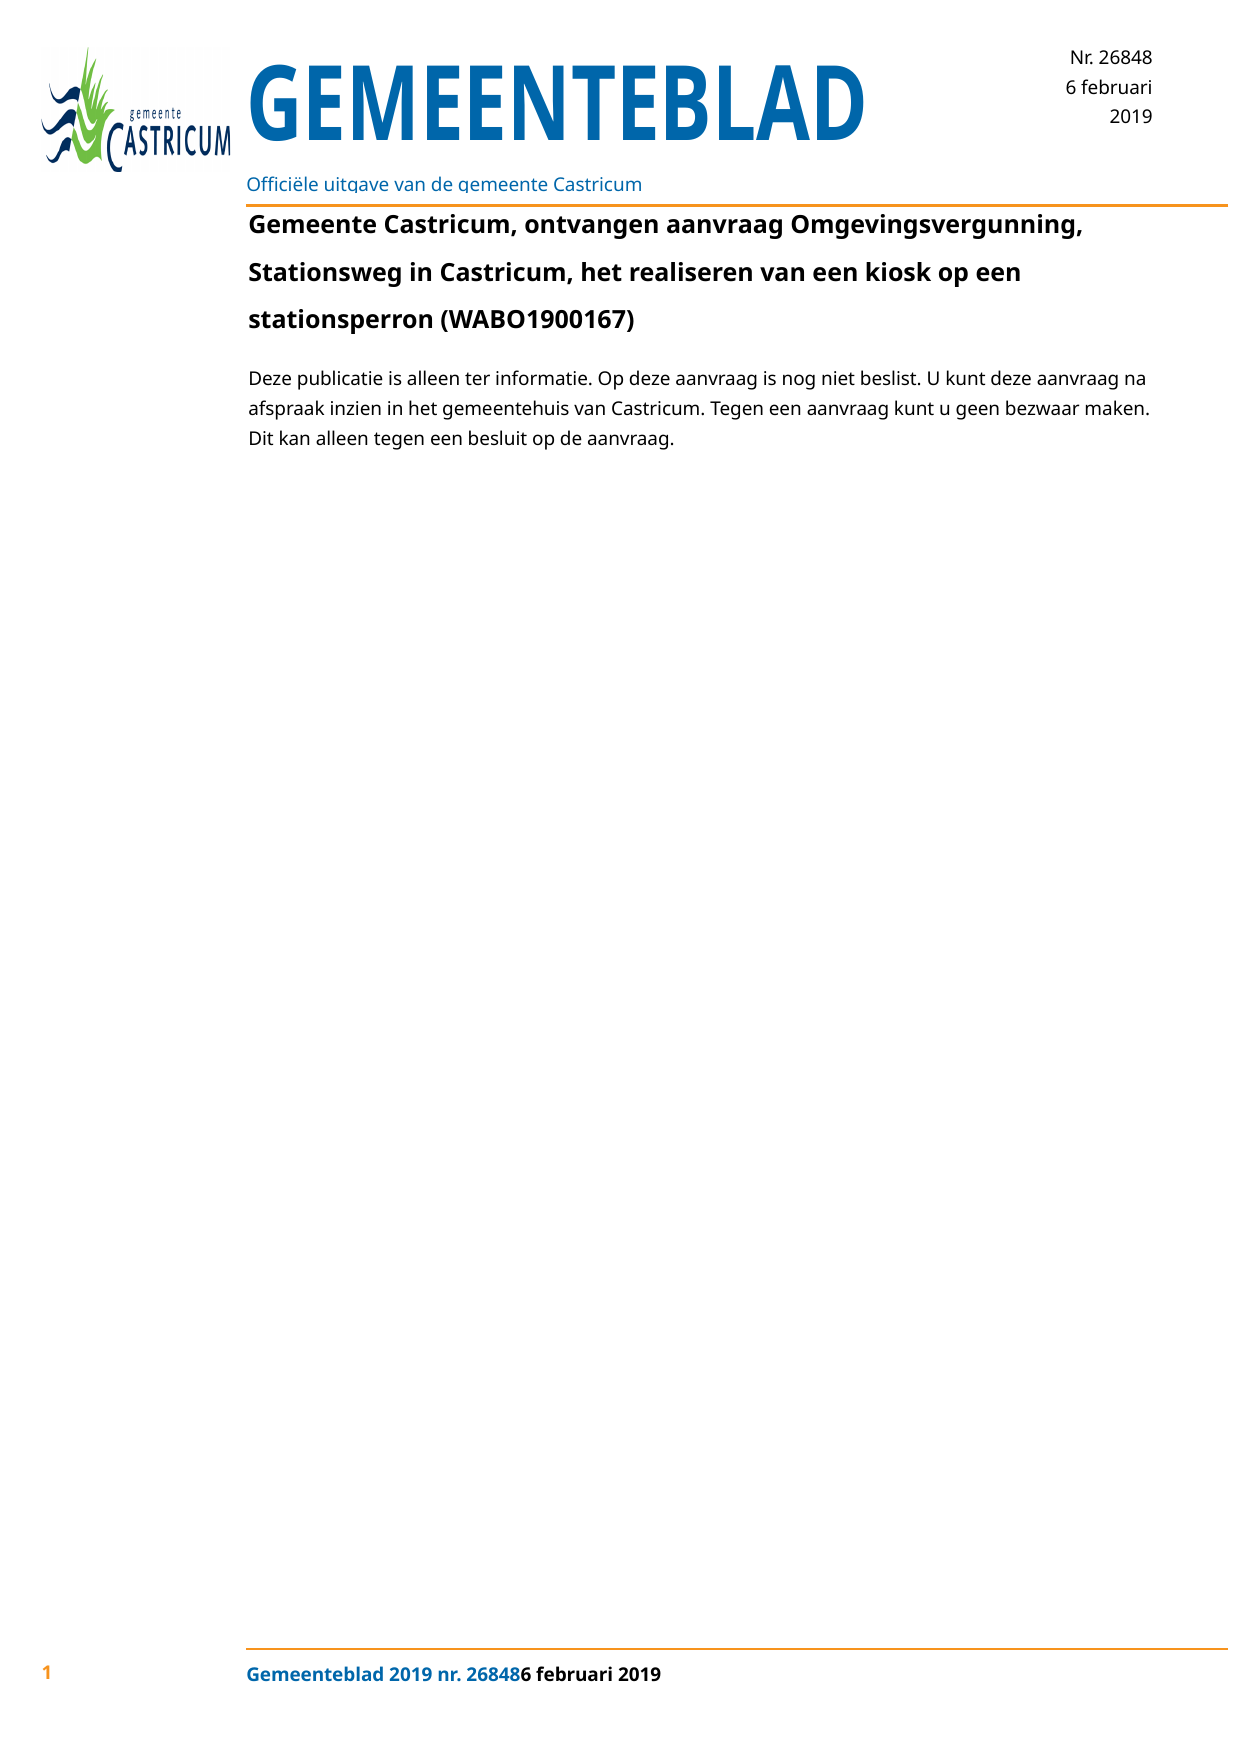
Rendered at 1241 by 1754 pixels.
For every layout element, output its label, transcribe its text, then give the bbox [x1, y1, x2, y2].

text Deze publicatie is alleen ter informatie. Op deze aanvraag is nog niet beslist. U kunt deze aanvraag na afspraak inzien in het gemeentehuis van Castricum. Tegen een aanvraag kunt u geen bezwaar maken. Dit kan alleen tegen een besluit op de aanvraag. [248, 366, 1152, 450]
text Gemeente Castricum, ontvangen aanvraag Omgevingsvergunning, Stationsweg in Castricum, het realiseren van een kiosk op een stationsperron (WABO1900167) [248, 207, 1152, 336]
picture [41, 47, 231, 172]
